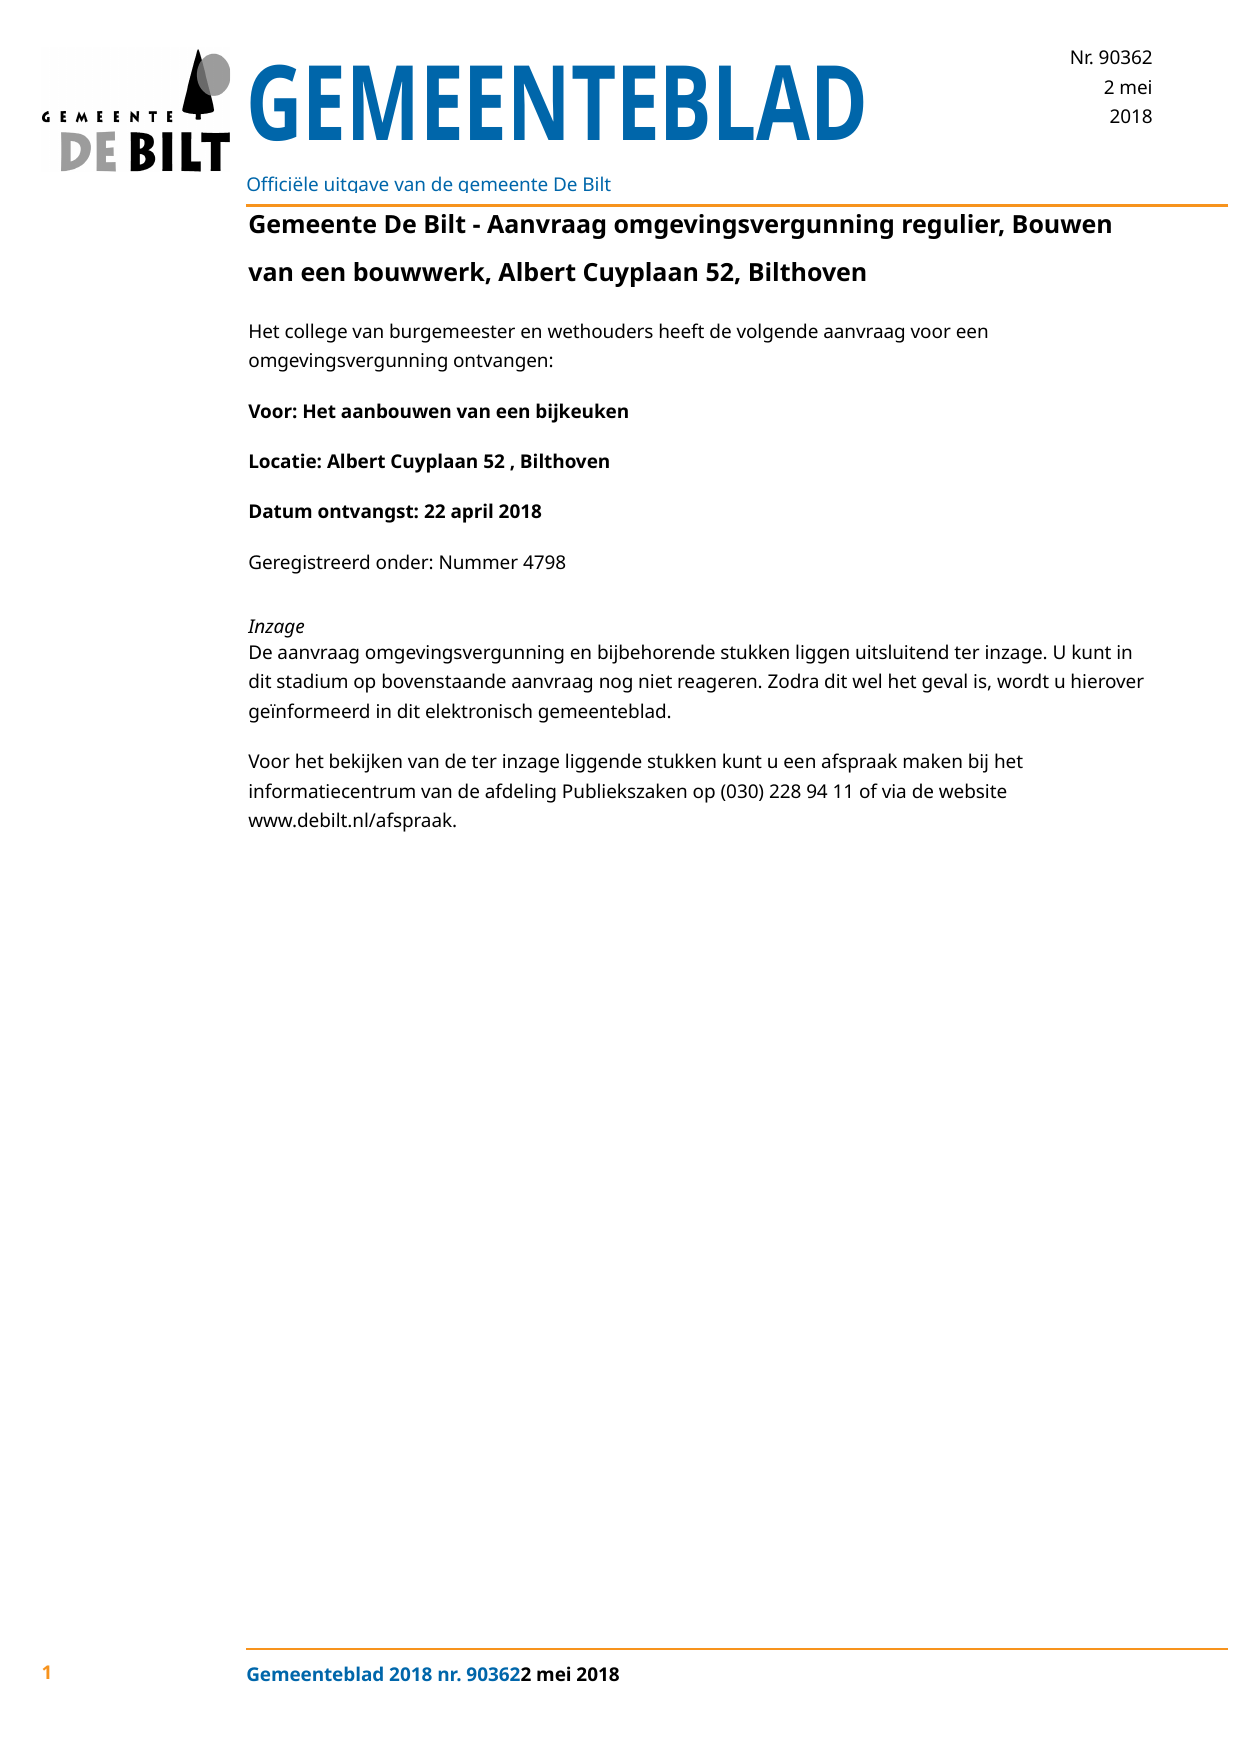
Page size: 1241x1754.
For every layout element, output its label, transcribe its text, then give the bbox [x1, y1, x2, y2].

text Voor: Het aanbouwen van een bijkeuken [248, 398, 1152, 424]
text Locatie: Albert Cuyplaan 52 , Bilthoven [248, 448, 1152, 474]
text Geregistreerd onder: Nummer 4798 [248, 549, 1152, 575]
picture [41, 47, 231, 172]
text Gemeente De Bilt - Aanvraag omgevingsvergunning regulier, Bouwen van een bouwwerk, Albert Cuyplaan 52, Bilthoven [248, 207, 1152, 288]
text De aanvraag omgevingsvergunning en bijbehorende stukken liggen uitsluitend ter inzage. U kunt in dit stadium op bovenstaande aanvraag nog niet reageren. Zodra dit wel het geval is, wordt u hierover geïnformeerd in dit elektronisch gemeenteblad. [248, 639, 1152, 724]
text Voor het bekijken van de ter inzage liggende stukken kunt u een afspraak maken bij het informatiecentrum van de afdeling Publiekszaken op (030) 228 94 11 of via de website www.debilt.nl/afspraak. [248, 748, 1152, 833]
text Inzage [248, 613, 1152, 639]
text Datum ontvangst: 22 april 2018 [248, 499, 1152, 524]
text Het college van burgemeester en wethouders heeft de volgende aanvraag voor een omgevingsvergunning ontvangen: [248, 318, 1152, 373]
